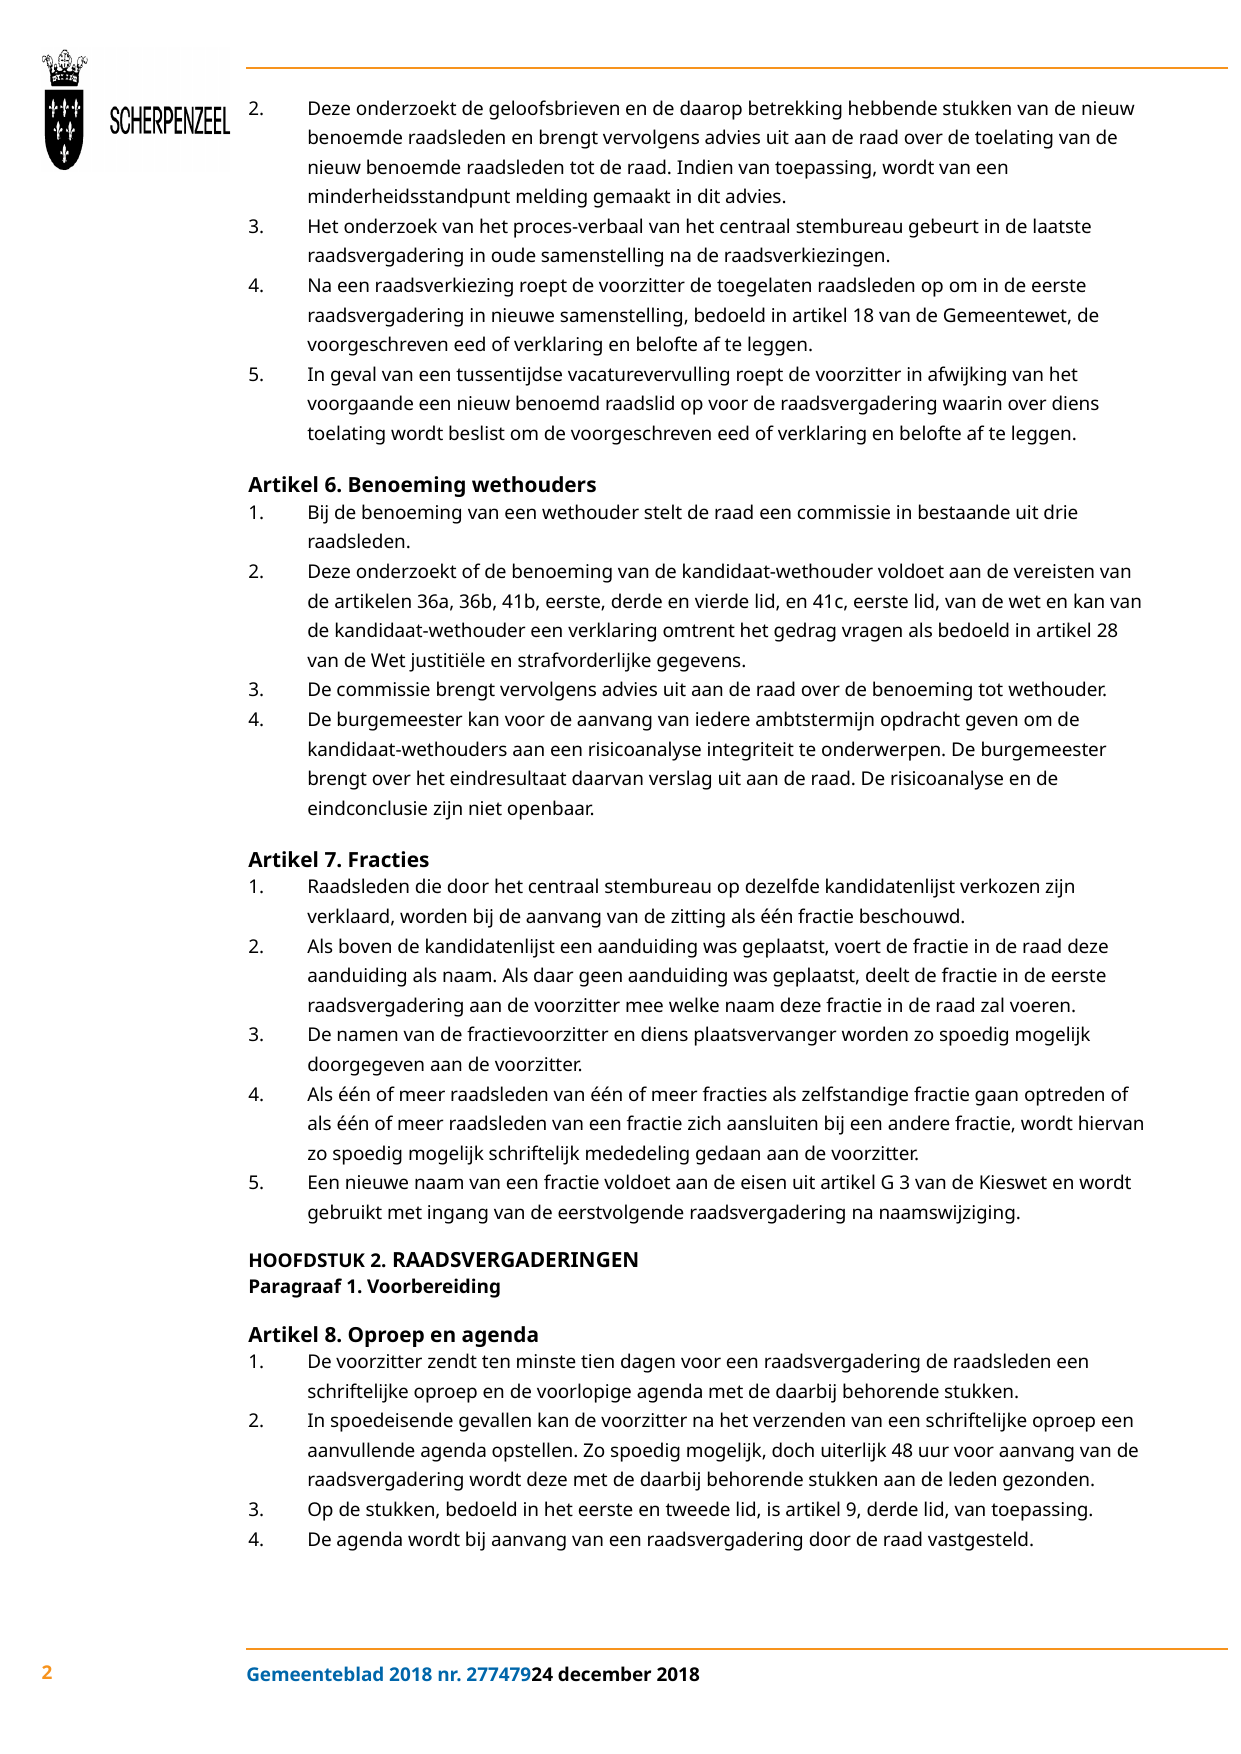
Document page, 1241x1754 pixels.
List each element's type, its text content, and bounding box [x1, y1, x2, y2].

list De burgemeester kan voor de aanvang van iedere ambtstermijn opdracht geven om de kandidaat-wethouders aan een risicoanalyse integriteit te onderwerpen. De burgemeester brengt over het eindresultaat daarvan verslag uit aan de raad. De risicoanalyse en de eindconclusie zijn niet openbaar. [248, 706, 1152, 821]
list Als één of meer raadsleden van één of meer fracties als zelfstandige fractie gaan optreden of als één of meer raadsleden van een fractie zich aansluiten bij een andere fractie, wordt hiervan zo spoedig mogelijk schriftelijk mededeling gedaan aan de voorzitter. [248, 1081, 1152, 1166]
list Raadsleden die door het centraal stembureau op dezelfde kandidatenlijst verkozen zijn verklaard, worden bij de aanvang van de zitting als één fractie beschouwd. [248, 874, 1152, 929]
list Deze onderzoekt of de benoeming van de kandidaat-wethouder voldoet aan de vereisten van de artikelen 36a, 36b, 41b, eerste, derde en vierde lid, en 41c, eerste lid, van de wet en kan van de kandidaat-wethouder een verklaring omtrent het gedrag vragen als bedoeld in artikel 28 van de Wet justitiële en strafvorderlijke gegevens. [248, 558, 1152, 673]
list In geval van een tussentijdse vacaturevervulling roept de voorzitter in afwijking van het voorgaande een nieuw benoemd raadslid op voor de raadsvergadering waarin over diens toelating wordt beslist om de voorgeschreven eed of verklaring en belofte af te leggen. [248, 361, 1152, 446]
list In spoedeisende gevallen kan de voorzitter na het verzenden van een schriftelijke oproep een aanvullende agenda opstellen. Zo spoedig mogelijk, doch uiterlijk 48 uur voor aanvang van de raadsvergadering wordt deze met de daarbij behorende stukken aan de leden gezonden. [248, 1407, 1152, 1492]
list Deze onderzoekt de geloofsbrieven en de daarop betrekking hebbende stukken van de nieuw benoemde raadsleden en brengt vervolgens advies uit aan de raad over de toelating van de nieuw benoemde raadsleden tot de raad. Indien van toepassing, wordt van een minderheidsstandpunt melding gemaakt in dit advies. [248, 95, 1152, 209]
list Na een raadsverkiezing roept de voorzitter de toegelaten raadsleden op om in de eerste raadsvergadering in nieuwe samenstelling, bedoeld in artikel 18 van de Gemeentewet, de voorgeschreven eed of verklaring en belofte af te leggen. [248, 272, 1152, 357]
text HOOFDSTUK 2. RAADSVERGADERINGEN [248, 1245, 1152, 1273]
text Artikel 7. Fracties [248, 845, 1152, 874]
list De commissie brengt vervolgens advies uit aan de raad over de benoeming tot wethouder. [248, 677, 1152, 702]
list De voorzitter zendt ten minste tien dagen voor een raadsvergadering de raadsleden een schriftelijke oproep en de voorlopige agenda met de daarbij behorende stukken. [248, 1348, 1152, 1403]
list De agenda wordt bij aanvang van een raadsvergadering door de raad vastgesteld. [248, 1526, 1152, 1551]
list Als boven de kandidatenlijst een aanduiding was geplaatst, voert de fractie in de raad deze aanduiding als naam. Als daar geen aanduiding was geplaatst, deelt de fractie in de eerste raadsvergadering aan de voorzitter mee welke naam deze fractie in de raad zal voeren. [248, 933, 1152, 1018]
list Op de stukken, bedoeld in het eerste en tweede lid, is artikel 9, derde lid, van toepassing. [248, 1496, 1152, 1522]
text Paragraaf 1. Voorbereiding [248, 1273, 1152, 1299]
text Artikel 8. Oproep en agenda [248, 1320, 1152, 1348]
list De namen van de fractievoorzitter en diens plaatsvervanger worden zo spoedig mogelijk doorgegeven aan de voorzitter. [248, 1022, 1152, 1077]
list Het onderzoek van het proces-verbaal van het centraal stembureau gebeurt in de laatste raadsvergadering in oude samenstelling na de raadsverkiezingen. [248, 213, 1152, 268]
text Artikel 6. Benoeming wethouders [248, 471, 1152, 499]
picture [41, 47, 231, 172]
list Een nieuwe naam van een fractie voldoet aan de eisen uit artikel G 3 van de Kieswet en wordt gebruikt met ingang van de eerstvolgende raadsvergadering na naamswijziging. [248, 1169, 1152, 1225]
list Bij de benoeming van een wethouder stelt de raad een commissie in bestaande uit drie raadsleden. [248, 499, 1152, 554]
